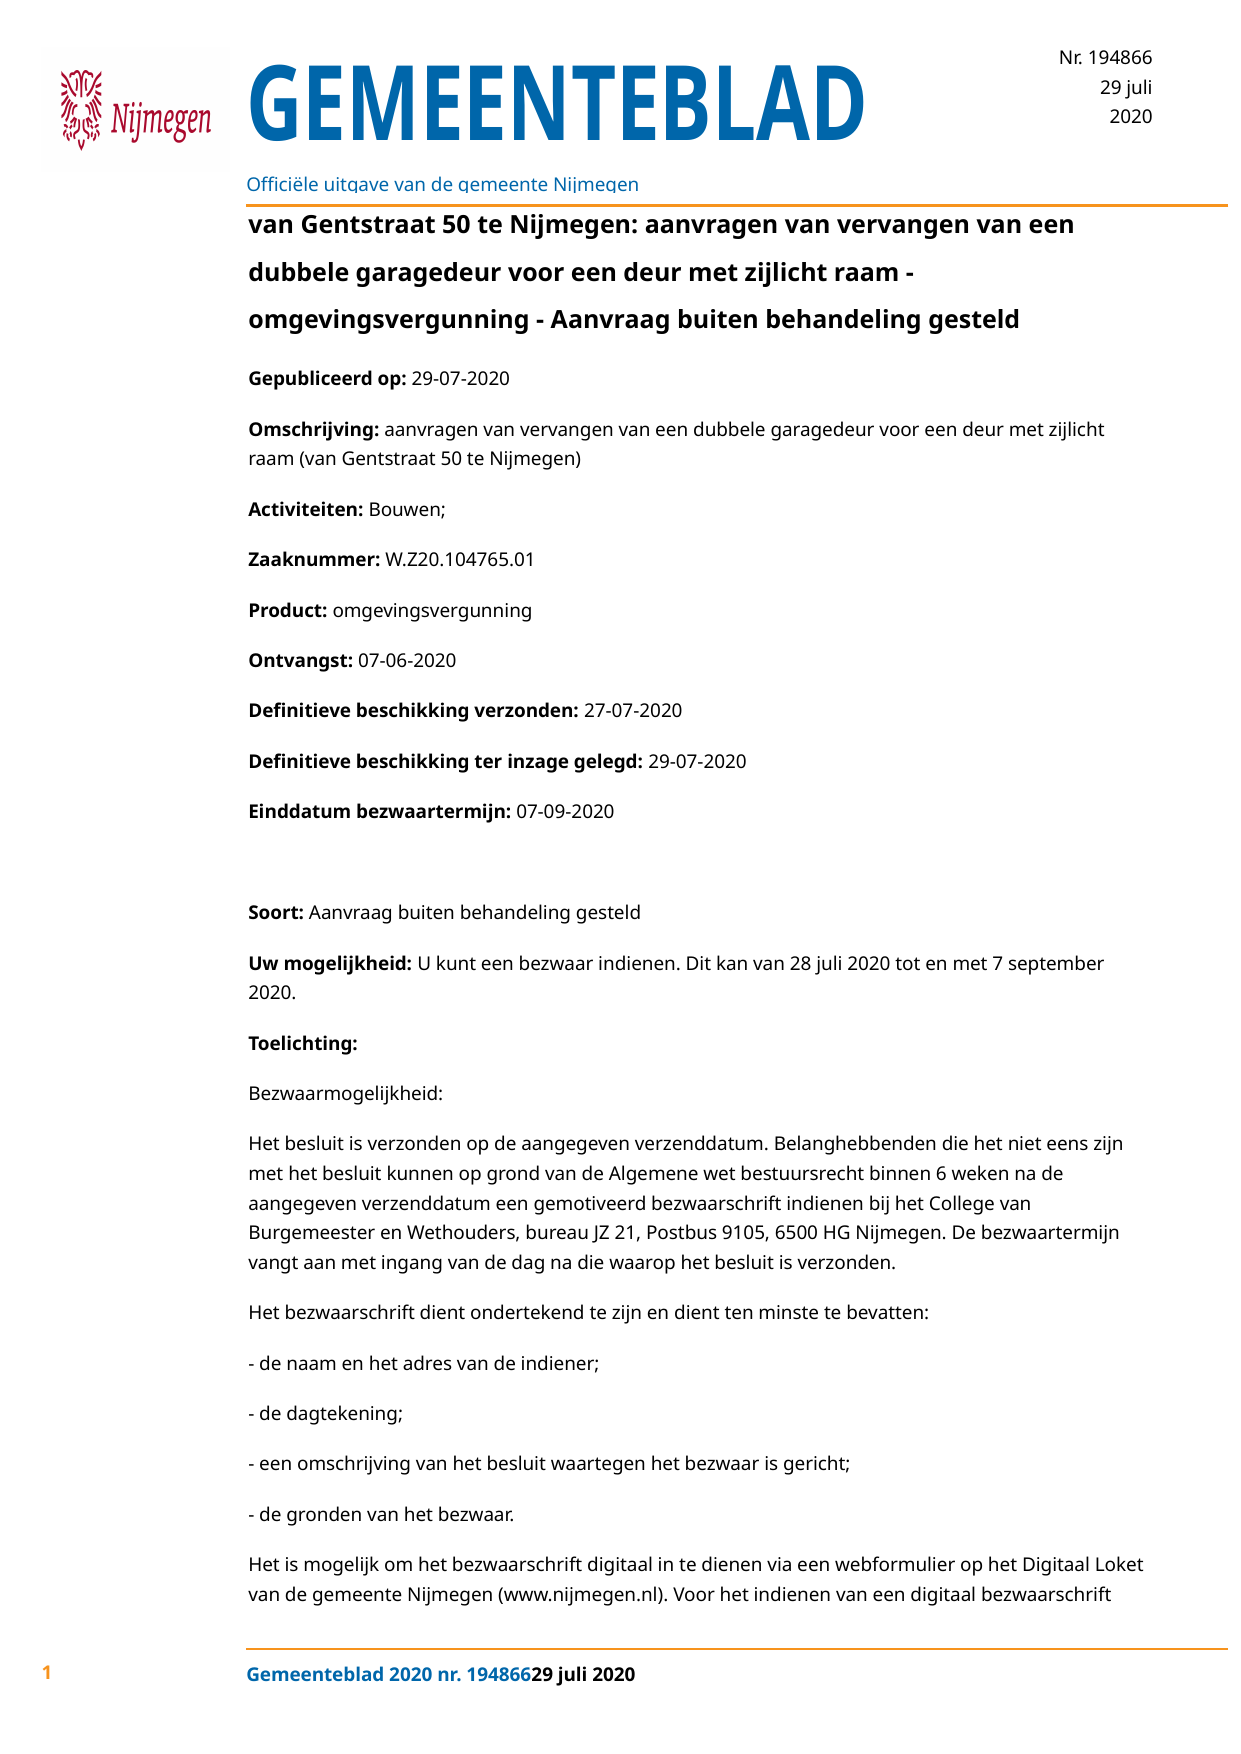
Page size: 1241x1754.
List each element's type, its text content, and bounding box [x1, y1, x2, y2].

text Soort: Aanvraag buiten behandeling gesteld [248, 899, 1152, 925]
text van Gentstraat 50 te Nijmegen: aanvragen van vervangen van een dubbele garagedeur voor een deur met zijlicht raam - omgevingsvergunning - Aanvraag buiten behandeling gesteld [248, 207, 1152, 336]
text Zaaknummer: W.Z20.104765.01 [248, 546, 1152, 572]
text Gepubliceerd op: 29-07-2020 [248, 366, 1152, 391]
text - de gronden van het bezwaar. [248, 1501, 1152, 1527]
text Einddatum bezwaartermijn: 07-09-2020 [248, 798, 1152, 824]
text - de dagtekening; [248, 1400, 1152, 1426]
text - de naam en het adres van de indiener; [248, 1350, 1152, 1375]
picture [41, 47, 231, 172]
text Toelichting: [248, 1030, 1152, 1055]
text Het is mogelijk om het bezwaarschrift digitaal in te dienen via een webformulier op het Digitaal Loket van de gemeente Nijmegen (www.nijmegen.nl). Voor het indienen van een digitaal bezwaarschrift [248, 1551, 1152, 1607]
text - een omschrijving van het besluit waartegen het bezwaar is gericht; [248, 1451, 1152, 1476]
text Het besluit is verzonden op de aangegeven verzenddatum. Belanghebbenden die het niet eens zijn met het besluit kunnen op grond van de Algemene wet bestuursrecht binnen 6 weken na de aangegeven verzenddatum een gemotiveerd bezwaarschrift indienen bij het College van Burgemeester en Wethouders, bureau JZ 21, Postbus 9105, 6500 HG Nijmegen. De bezwaartermijn vangt aan met ingang van de dag na die waarop het besluit is verzonden. [248, 1131, 1152, 1274]
text Het bezwaarschrift dient ondertekend te zijn en dient ten minste te bevatten: [248, 1299, 1152, 1325]
text Product: omgevingsvergunning [248, 597, 1152, 622]
text Bezwaarmogelijkheid: [248, 1080, 1152, 1106]
text Ontvangst: 07-06-2020 [248, 647, 1152, 673]
text Definitieve beschikking ter inzage gelegd: 29-07-2020 [248, 748, 1152, 774]
text Omschrijving: aanvragen van vervangen van een dubbele garagedeur voor een deur met zijlicht raam (van Gentstraat 50 te Nijmegen) [248, 416, 1152, 471]
text Definitieve beschikking verzonden: 27-07-2020 [248, 698, 1152, 723]
text Uw mogelijkheid: U kunt een bezwaar indienen. Dit kan van 28 juli 2020 tot en met 7 september 2020. [248, 950, 1152, 1005]
text Activiteiten: Bouwen; [248, 496, 1152, 522]
